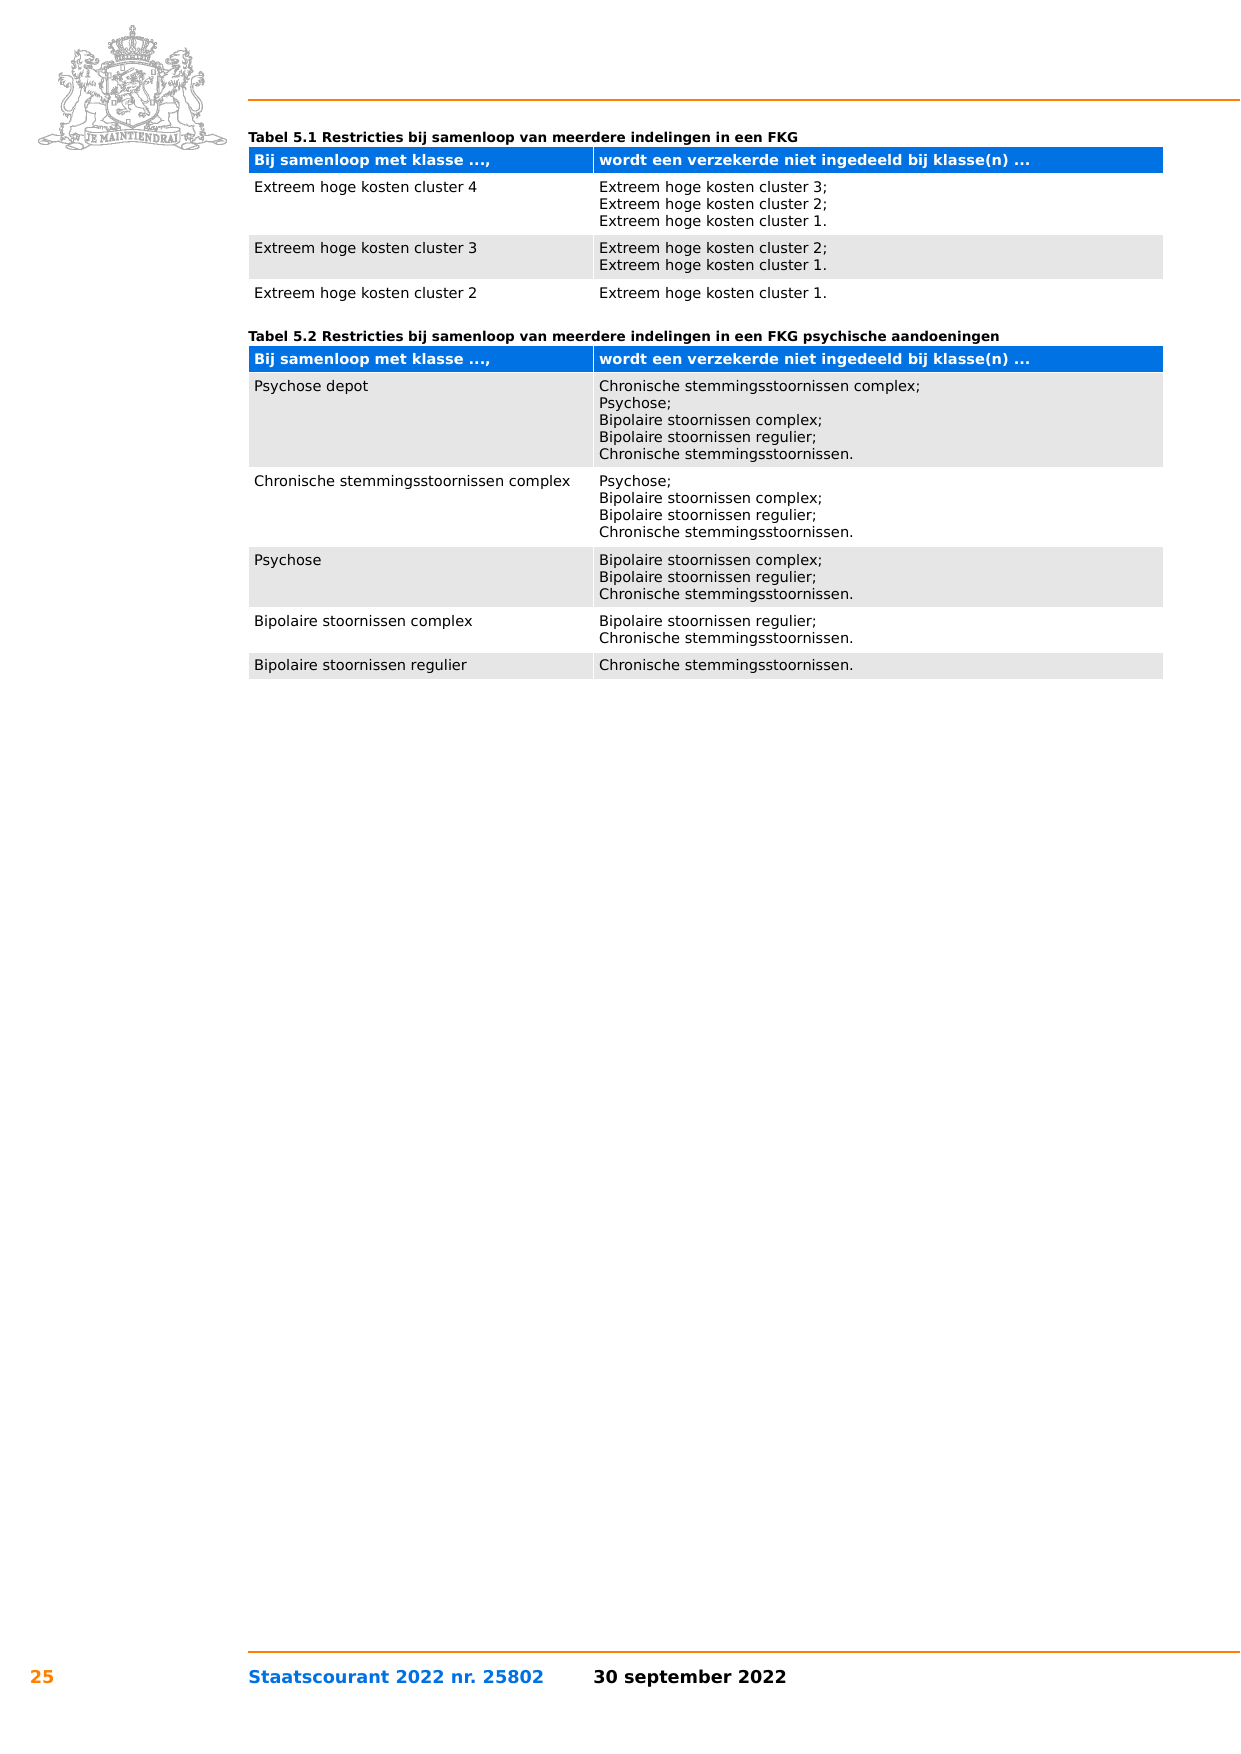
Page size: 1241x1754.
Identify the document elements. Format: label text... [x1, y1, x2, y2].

table_cell Chronische stemmingsstoornissen complex; Psychose; Bipolaire stoornissen complex; Bipolaire stoornissen regulier; Chronische stemmingsstoornissen. [594, 373, 1163, 467]
table_cell Extreem hoge kosten cluster 2; Extreem hoge kosten cluster 1. [594, 235, 1163, 279]
table_header Tabel 5.1 Restricties bij samenloop van meerdere indelingen in een FKG [248, 130, 1163, 146]
table_cell Bipolaire stoornissen complex [249, 608, 593, 652]
table_cell Psychose [249, 547, 593, 607]
table_cell Chronische stemmingsstoornissen complex [249, 469, 593, 546]
table_cell Bipolaire stoornissen complex; Bipolaire stoornissen regulier; Chronische stemmingsstoornissen. [594, 547, 1163, 607]
table_cell Extreem hoge kosten cluster 3; Extreem hoge kosten cluster 2; Extreem hoge kosten cluster 1. [594, 174, 1163, 234]
table_cell Extreem hoge kosten cluster 2 [249, 280, 593, 306]
picture [38, 25, 227, 150]
table_cell Extreem hoge kosten cluster 4 [249, 174, 593, 234]
table_cell Psychose; Bipolaire stoornissen complex; Bipolaire stoornissen regulier; Chronische stemmingsstoornissen. [594, 469, 1163, 546]
table_cell Bij samenloop met klasse ..., [249, 147, 593, 173]
table_cell Bipolaire stoornissen regulier [249, 653, 593, 679]
table_cell wordt een verzekerde niet ingedeeld bij klasse(n) ... [594, 346, 1163, 372]
table_cell Bij samenloop met klasse ..., [249, 346, 593, 372]
table_cell Chronische stemmingsstoornissen. [594, 653, 1163, 679]
table_cell Extreem hoge kosten cluster 3 [249, 235, 593, 279]
table_cell Bipolaire stoornissen regulier; Chronische stemmingsstoornissen. [594, 608, 1163, 652]
table_cell Extreem hoge kosten cluster 1. [594, 280, 1163, 306]
table_header Tabel 5.2 Restricties bij samenloop van meerdere indelingen in een FKG psychische aandoeningen [248, 329, 1163, 345]
table_cell wordt een verzekerde niet ingedeeld bij klasse(n) ... [594, 147, 1163, 173]
table_cell Psychose depot [249, 373, 593, 467]
